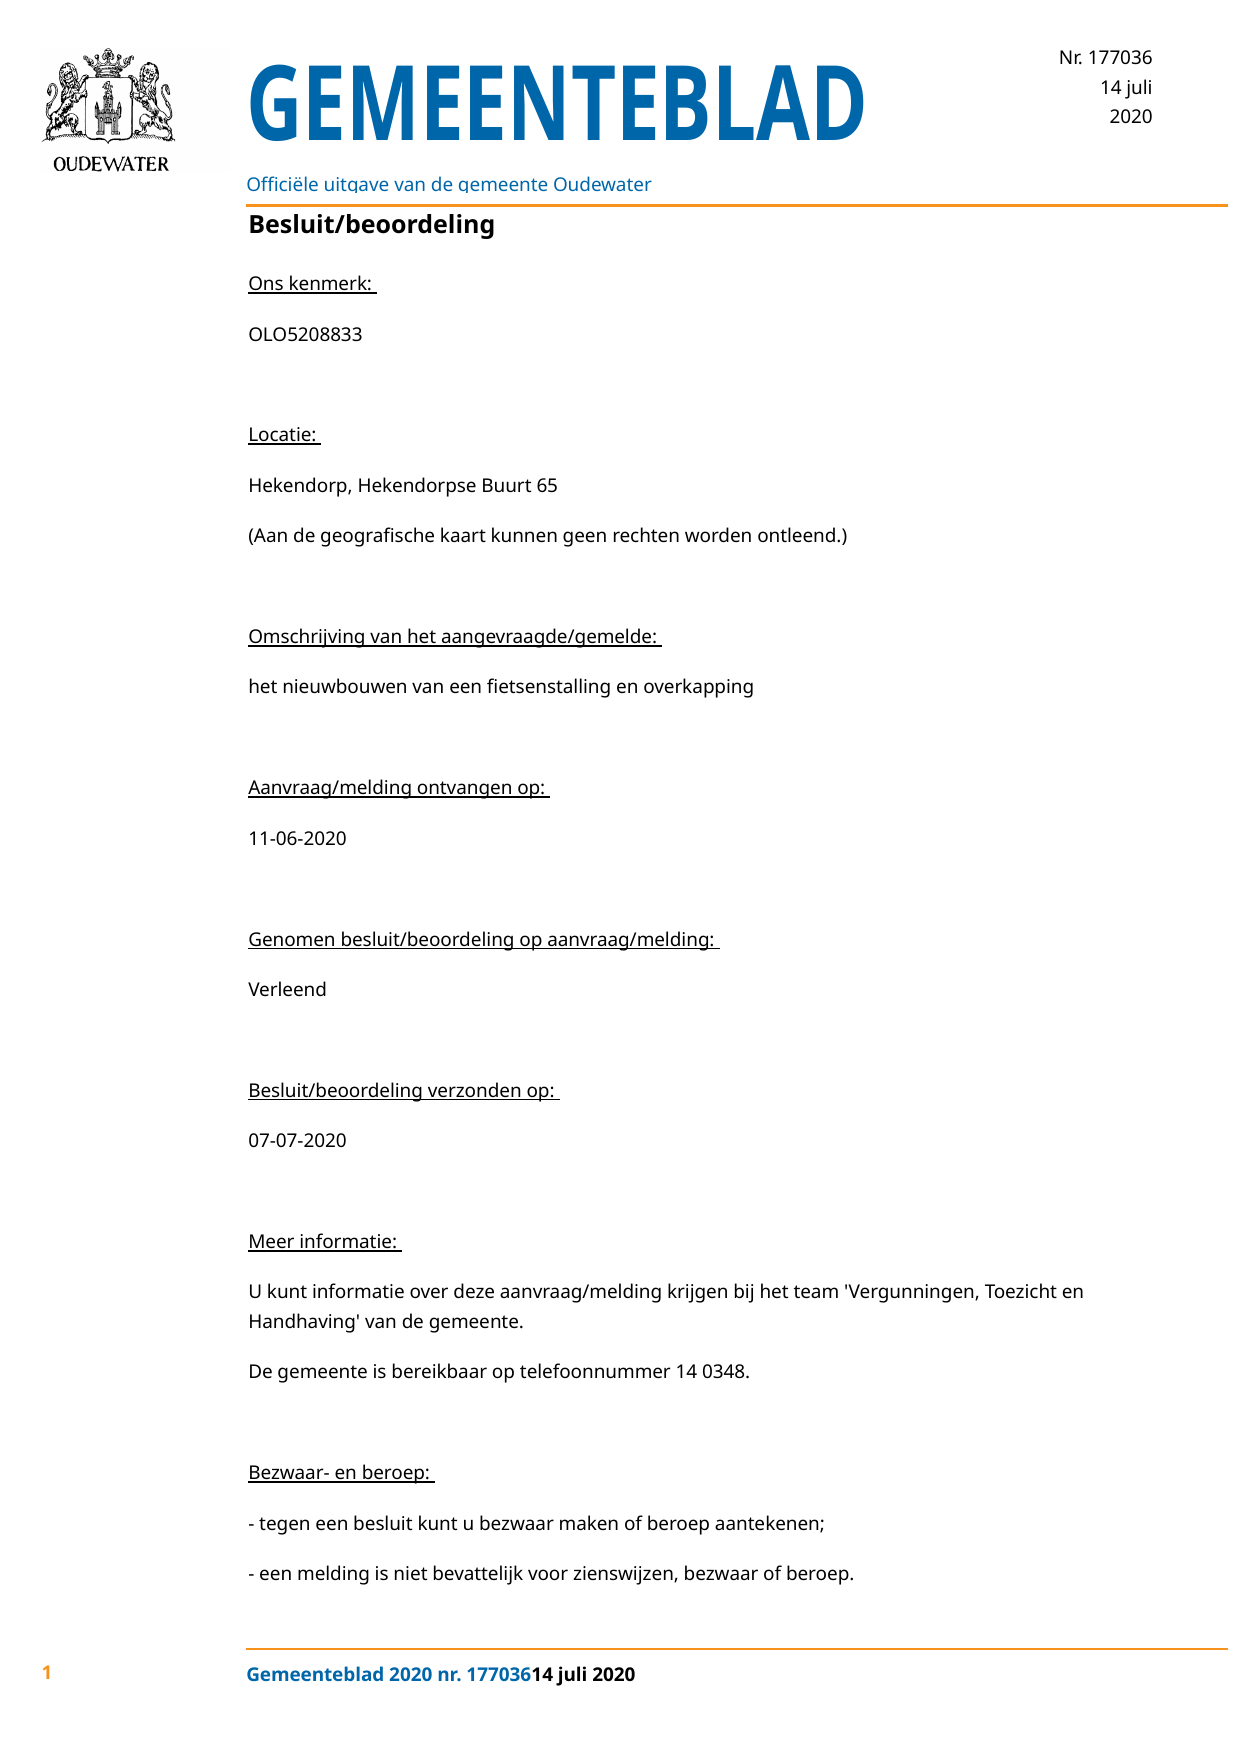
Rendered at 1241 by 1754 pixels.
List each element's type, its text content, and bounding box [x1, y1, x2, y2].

text Omschrijving van het aangevraagde/gemelde: [248, 623, 1152, 649]
text 07-07-2020 [248, 1127, 1152, 1153]
text Locatie: [248, 422, 1152, 447]
text Hekendorp, Hekendorpse Buurt 65 [248, 472, 1152, 498]
text Besluit/beoordeling [248, 207, 1152, 241]
text Genomen besluit/beoordeling op aanvraag/melding: [248, 926, 1152, 951]
text OLO5208833 [248, 321, 1152, 346]
text (Aan de geografische kaart kunnen geen rechten worden ontleend.) [248, 522, 1152, 548]
text Besluit/beoordeling verzonden op: [248, 1077, 1152, 1103]
text Aanvraag/melding ontvangen op: [248, 774, 1152, 800]
text Ons kenmerk: [248, 270, 1152, 296]
text - een melding is niet bevattelijk voor zienswijzen, bezwaar of beroep. [248, 1560, 1152, 1586]
text 11-06-2020 [248, 825, 1152, 851]
text Meer informatie: [248, 1228, 1152, 1254]
text Verleend [248, 976, 1152, 1002]
text De gemeente is bereikbaar op telefoonnummer 14 0348. [248, 1359, 1152, 1384]
picture [41, 47, 231, 172]
text het nieuwbouwen van een fietsenstalling en overkapping [248, 674, 1152, 699]
text - tegen een besluit kunt u bezwaar maken of beroep aantekenen; [248, 1510, 1152, 1536]
text U kunt informatie over deze aanvraag/melding krijgen bij het team 'Vergunningen, Toezicht en Handhaving' van de gemeente. [248, 1279, 1152, 1334]
text Bezwaar- en beroep: [248, 1459, 1152, 1485]
